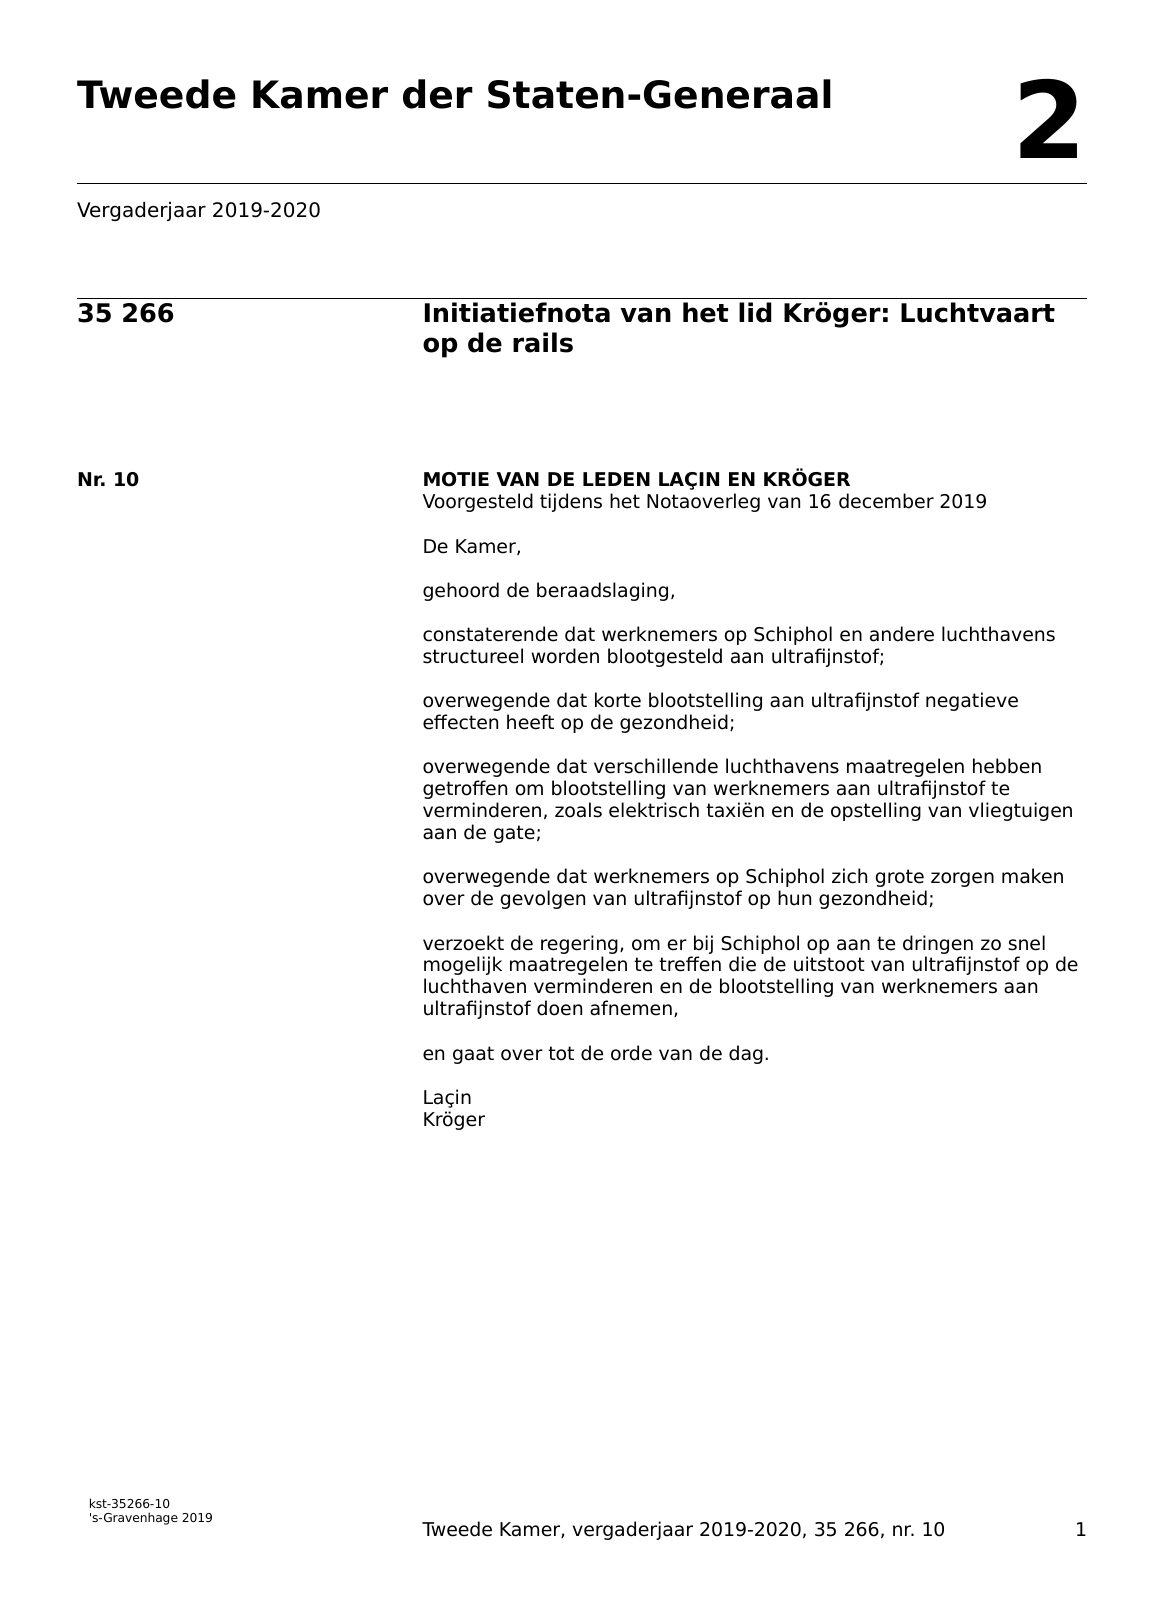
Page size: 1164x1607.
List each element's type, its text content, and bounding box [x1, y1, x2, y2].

table_header Tweede Kamer der Staten-Generaal [77, 59, 886, 183]
text De Kamer, [422, 536, 1087, 557]
text Laçin [422, 1087, 1087, 1109]
text gehoord de beraadslaging, [422, 580, 1087, 602]
text overwegende dat werknemers op Schiphol zich grote zorgen maken over de gevolgen van ultrafijnstof op hun gezondheid; [422, 866, 1087, 910]
text en gaat over tot de orde van de dag. [422, 1042, 1087, 1064]
text overwegende dat korte blootstelling aan ultrafijnstof negatieve effecten heeft op de gezondheid; [422, 690, 1087, 734]
text verzoekt de regering, om er bij Schiphol op aan te dringen zo snel mogelijk maatregelen te treffen die de uitstoot van ultrafijnstof op de luchthaven verminderen en de blootstelling van werknemers aan ultrafijnstof doen afnemen, [422, 932, 1087, 1020]
table_cell Vergaderjaar 2019-2020 [77, 184, 1087, 298]
subtitle Nr. 10 MOTIE VAN DE LEDEN LAÇIN EN KRÖGER [77, 469, 1087, 491]
subtitle 35 266 Initiatiefnota van het lid Kröger: Luchtvaart op de rails [77, 299, 1087, 358]
text overwegende dat verschillende luchthavens maatregelen hebben getroffen om blootstelling van werknemers aan ultrafijnstof te verminderen, zoals elektrisch taxiën en de opstelling van vliegtuigen aan de gate; [422, 756, 1087, 844]
text constaterende dat werknemers op Schiphol en andere luchthavens structureel worden blootgesteld aan ultrafijnstof; [422, 624, 1087, 668]
text kst-35266-10 [88, 1497, 323, 1511]
text Voorgesteld tijdens het Notaoverleg van 16 december 2019 [422, 491, 1087, 513]
text Kröger [422, 1109, 1087, 1131]
table_header 2 [886, 59, 1087, 183]
text 's-Gravenhage 2019 [88, 1511, 323, 1525]
